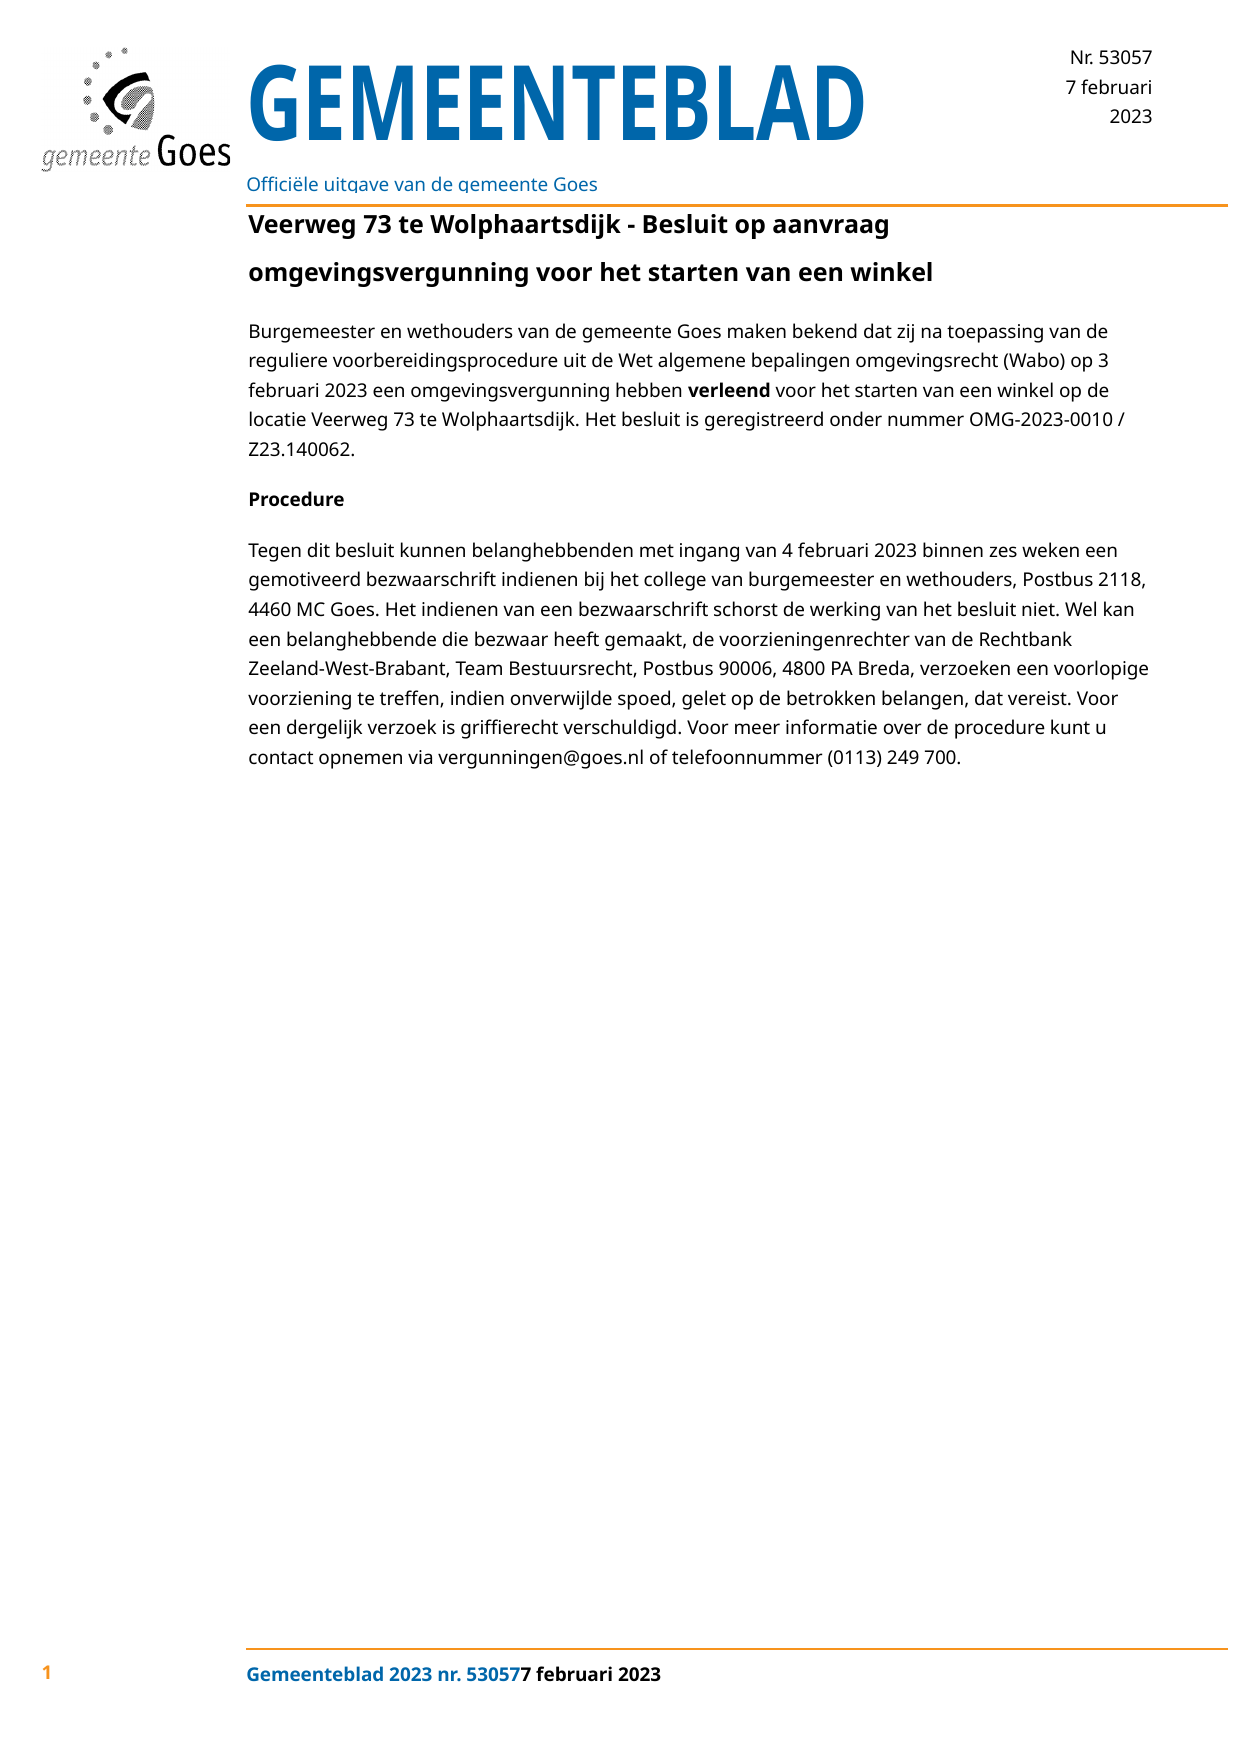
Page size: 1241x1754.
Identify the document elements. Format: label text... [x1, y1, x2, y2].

text Burgemeester en wethouders van de gemeente Goes maken bekend dat zij na toepassing van de reguliere voorbereidingsprocedure uit de Wet algemene bepalingen omgevingsrecht (Wabo) op 3 februari 2023 een omgevingsvergunning hebben verleend voor het starten van een winkel op de locatie Veerweg 73 te Wolphaartsdijk. Het besluit is geregistreerd onder nummer OMG-2023-0010 / Z23.140062. [248, 318, 1152, 462]
text Tegen dit besluit kunnen belanghebbenden met ingang van 4 februari 2023 binnen zes weken een gemotiveerd bezwaarschrift indienen bij het college van burgemeester en wethouders, Postbus 2118, 4460 MC Goes. Het indienen van een bezwaarschrift schorst de werking van het besluit niet. Wel kan een belanghebbende die bezwaar heeft gemaakt, de voorzieningenrechter van de Rechtbank Zeeland-West-Brabant, Team Bestuursrecht, Postbus 90006, 4800 PA Breda, verzoeken een voorlopige voorziening te treffen, indien onverwijlde spoed, gelet op de betrokken belangen, dat vereist. Voor een dergelijk verzoek is griffierecht verschuldigd. Voor meer informatie over de procedure kunt u contact opnemen via vergunningen@goes.nl of telefoonnummer (0113) 249 700. [248, 537, 1152, 770]
picture [41, 47, 231, 172]
text Veerweg 73 te Wolphaartsdijk - Besluit op aanvraag omgevingsvergunning voor het starten van een winkel [248, 207, 1152, 288]
text Procedure [248, 487, 1152, 512]
